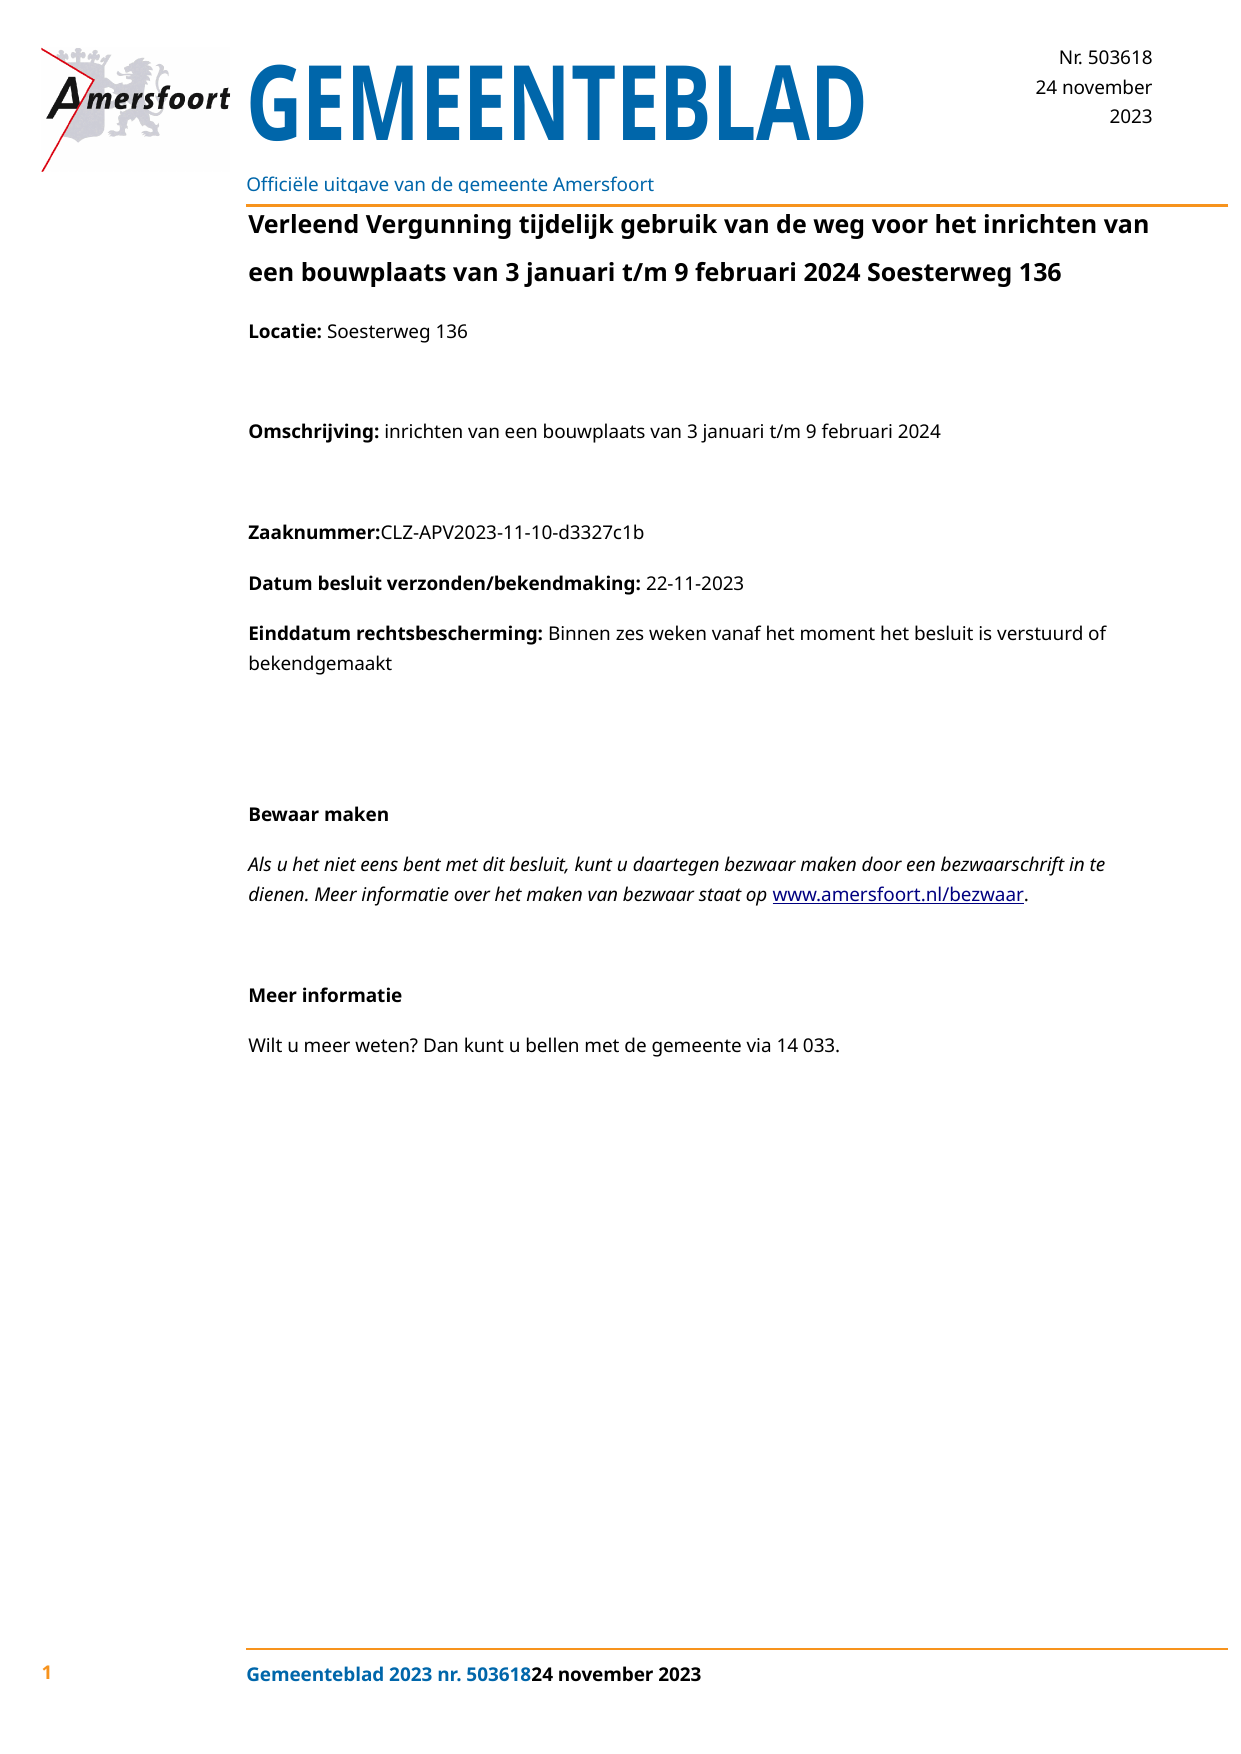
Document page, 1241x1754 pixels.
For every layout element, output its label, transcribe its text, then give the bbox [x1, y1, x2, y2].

picture [41, 47, 231, 172]
text Verleend Vergunning tijdelijk gebruik van de weg voor het inrichten van een bouwplaats van 3 januari t/m 9 februari 2024 Soesterweg 136 [248, 207, 1152, 288]
text Locatie: Soesterweg 136 [248, 318, 1152, 344]
text Als u het niet eens bent met dit besluit, kunt u daartegen bezwaar maken door een bezwaarschrift in te dienen. Meer informatie over het maken van bezwaar staat op www.amersfoort.nl/bezwaar. [248, 852, 1152, 907]
text Omschrijving: inrichten van een bouwplaats van 3 januari t/m 9 februari 2024 [248, 419, 1152, 444]
text Einddatum rechtsbescherming: Binnen zes weken vanaf het moment het besluit is verstuurd of bekendgemaakt [248, 620, 1152, 676]
text Zaaknummer:CLZ-APV2023-11-10-d3327c1b [248, 519, 1152, 545]
text Datum besluit verzonden/bekendmaking: 22-11-2023 [248, 570, 1152, 596]
text Meer informatie [248, 982, 1152, 1008]
text Wilt u meer weten? Dan kunt u bellen met de gemeente via 14 033. [248, 1032, 1152, 1058]
text Bewaar maken [248, 801, 1152, 827]
